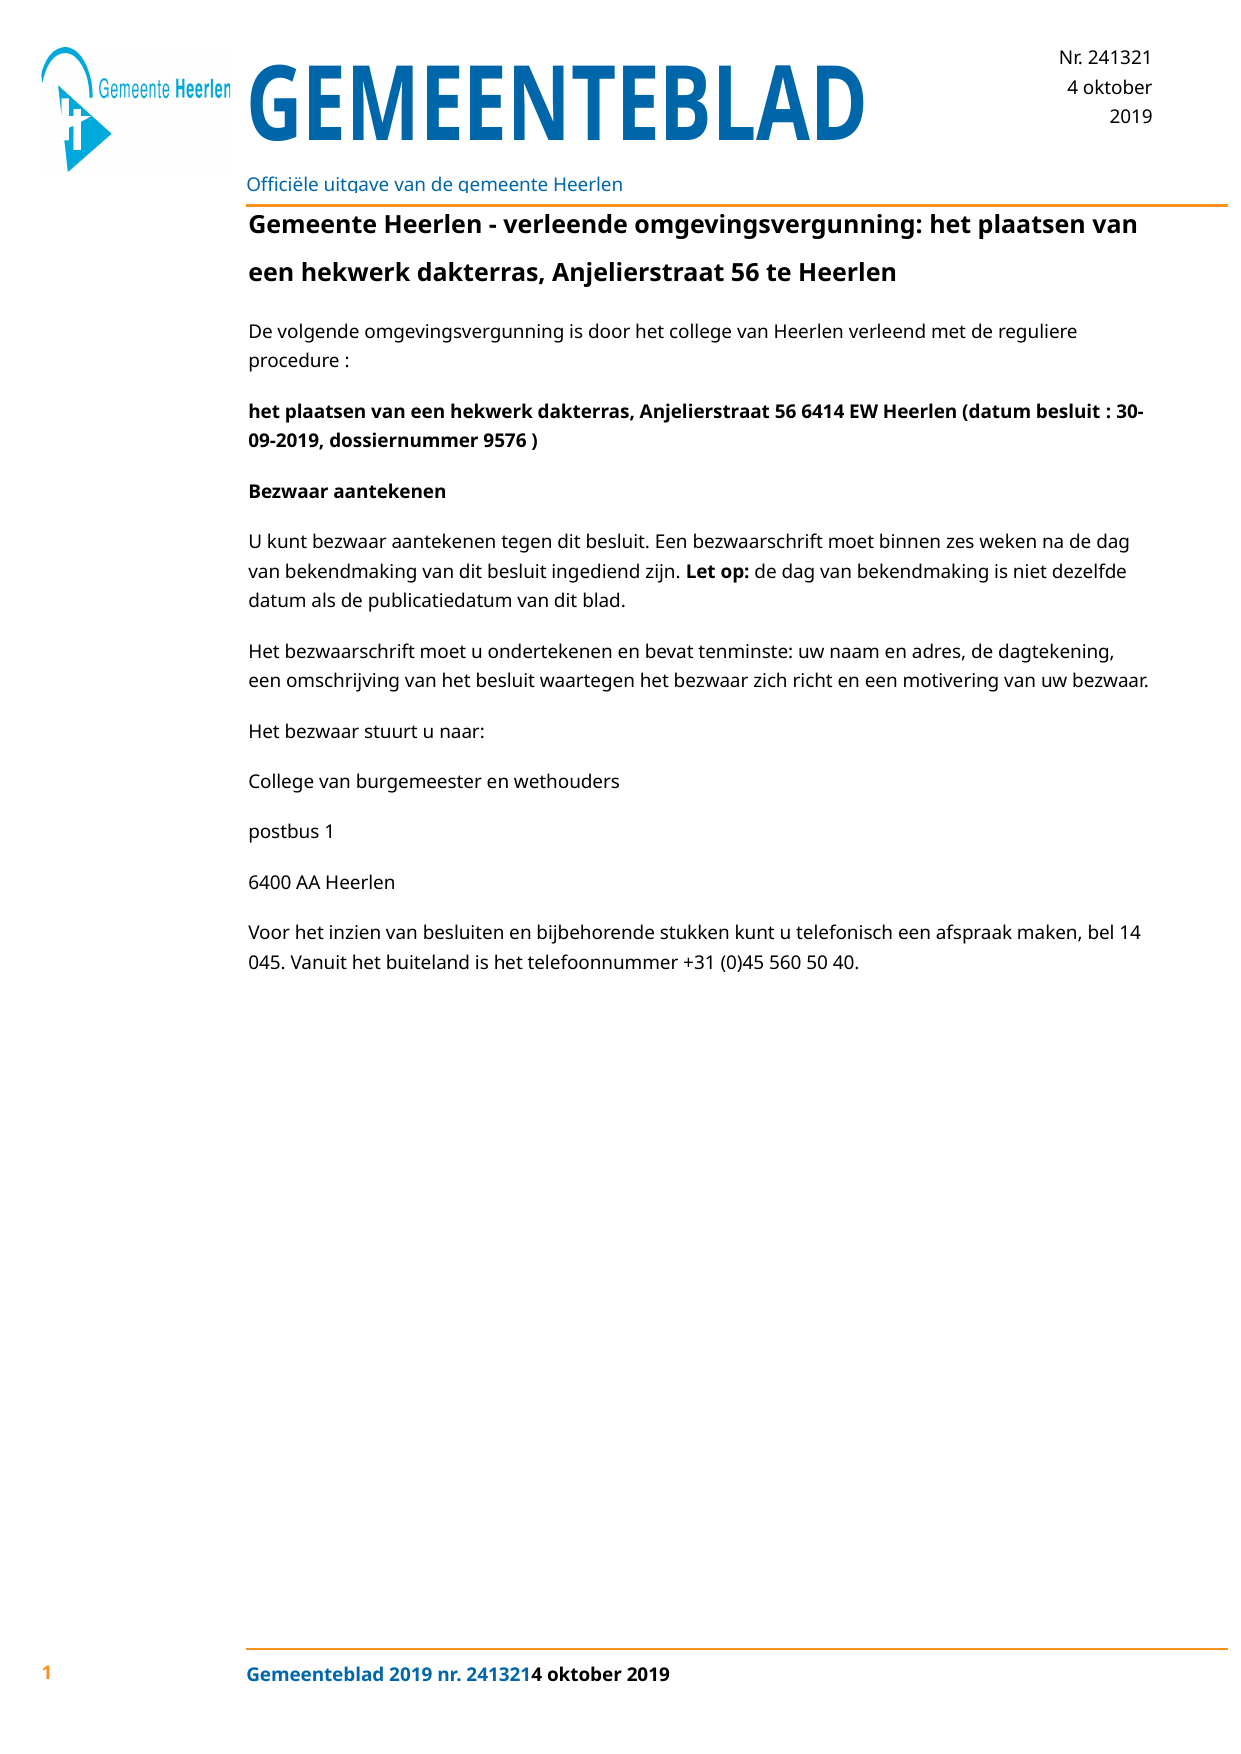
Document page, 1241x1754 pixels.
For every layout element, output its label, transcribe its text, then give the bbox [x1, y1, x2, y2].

text postbus 1 [248, 819, 1152, 844]
text 6400 AA Heerlen [248, 869, 1152, 895]
text Bezwaar aantekenen [248, 478, 1152, 504]
text het plaatsen van een hekwerk dakterras, Anjelierstraat 56 6414 EW Heerlen (datum besluit : 30-09-2019, dossiernummer 9576 ) [248, 398, 1152, 453]
text Het bezwaarschrift moet u ondertekenen en bevat tenminste: uw naam en adres, de dagtekening, een omschrijving van het besluit waartegen het bezwaar zich richt en een motivering van uw bezwaar. [248, 638, 1152, 693]
text U kunt bezwaar aantekenen tegen dit besluit. Een bezwaarschrift moet binnen zes weken na de dag van bekendmaking van dit besluit ingediend zijn. Let op: de dag van bekendmaking is niet dezelfde datum als de publicatiedatum van dit blad. [248, 528, 1152, 613]
text College van burgemeester en wethouders [248, 768, 1152, 794]
text De volgende omgevingsvergunning is door het college van Heerlen verleend met de reguliere procedure : [248, 318, 1152, 373]
picture [41, 47, 59, 70]
text Het bezwaar stuurt u naar: [248, 718, 1152, 744]
picture [41, 47, 231, 172]
text Voor het inzien van besluiten en bijbehorende stukken kunt u telefonisch een afspraak maken, bel 14 045. Vanuit het buiteland is het telefoonnummer +31 (0)45 560 50 40. [248, 919, 1152, 975]
text Gemeente Heerlen - verleende omgevingsvergunning: het plaatsen van een hekwerk dakterras, Anjelierstraat 56 te Heerlen [248, 207, 1152, 288]
